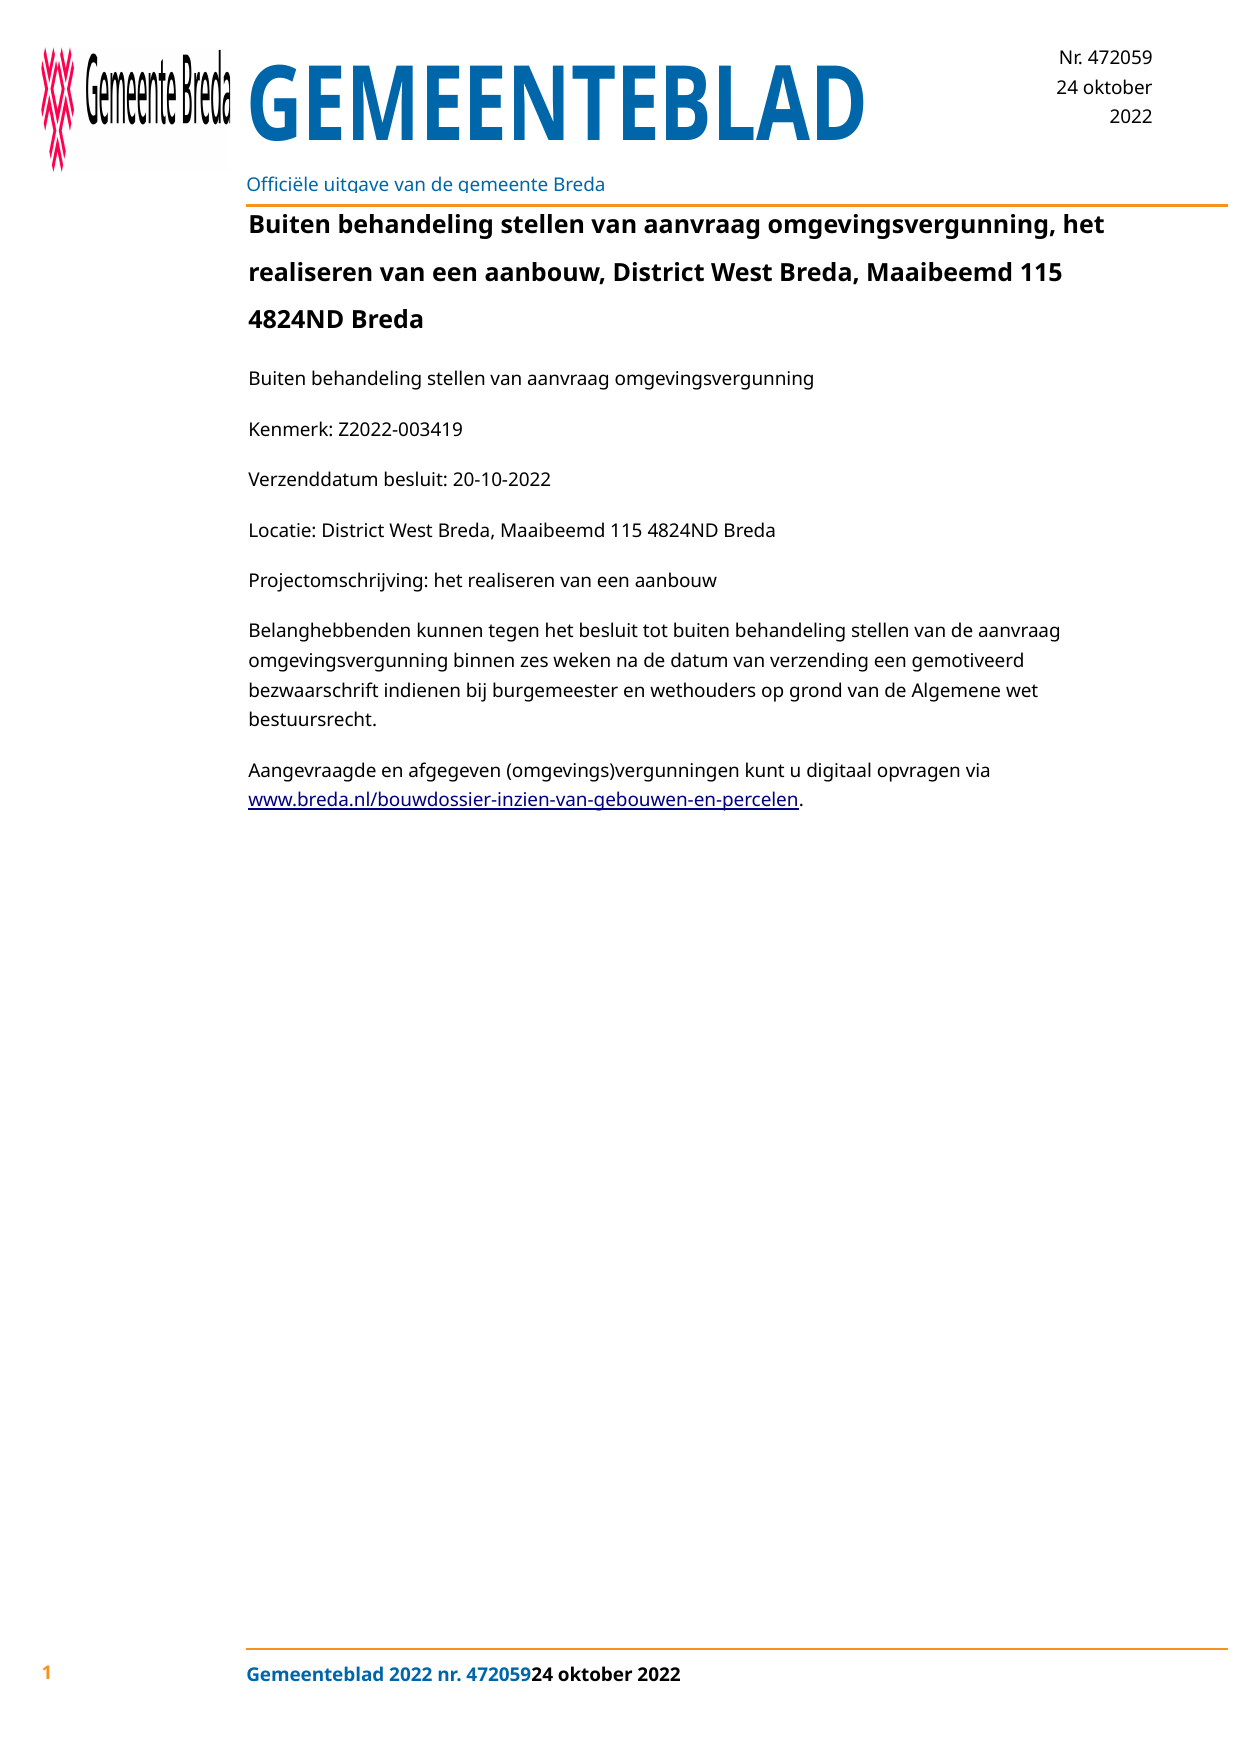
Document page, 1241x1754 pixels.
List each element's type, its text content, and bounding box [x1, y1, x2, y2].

text Belanghebbenden kunnen tegen het besluit tot buiten behandeling stellen van de aanvraag omgevingsvergunning binnen zes weken na de datum van verzending een gemotiveerd bezwaarschrift indienen bij burgemeester en wethouders op grond van de Algemene wet bestuursrecht. [248, 618, 1152, 732]
text Buiten behandeling stellen van aanvraag omgevingsvergunning, het realiseren van een aanbouw, District West Breda, Maaibeemd 115 4824ND Breda [248, 207, 1152, 336]
text Kenmerk: Z2022-003419 [248, 416, 1152, 442]
text Projectomschrijving: het realiseren van een aanbouw [248, 567, 1152, 593]
text Buiten behandeling stellen van aanvraag omgevingsvergunning [248, 366, 1152, 391]
text Verzenddatum besluit: 20-10-2022 [248, 466, 1152, 492]
picture [41, 47, 231, 172]
text Locatie: District West Breda, Maaibeemd 115 4824ND Breda [248, 517, 1152, 542]
text Aangevraagde en afgegeven (omgevings)vergunningen kunt u digitaal opvragen via www.breda.nl/bouwdossier-inzien-van-gebouwen-en-percelen. [248, 757, 1152, 812]
